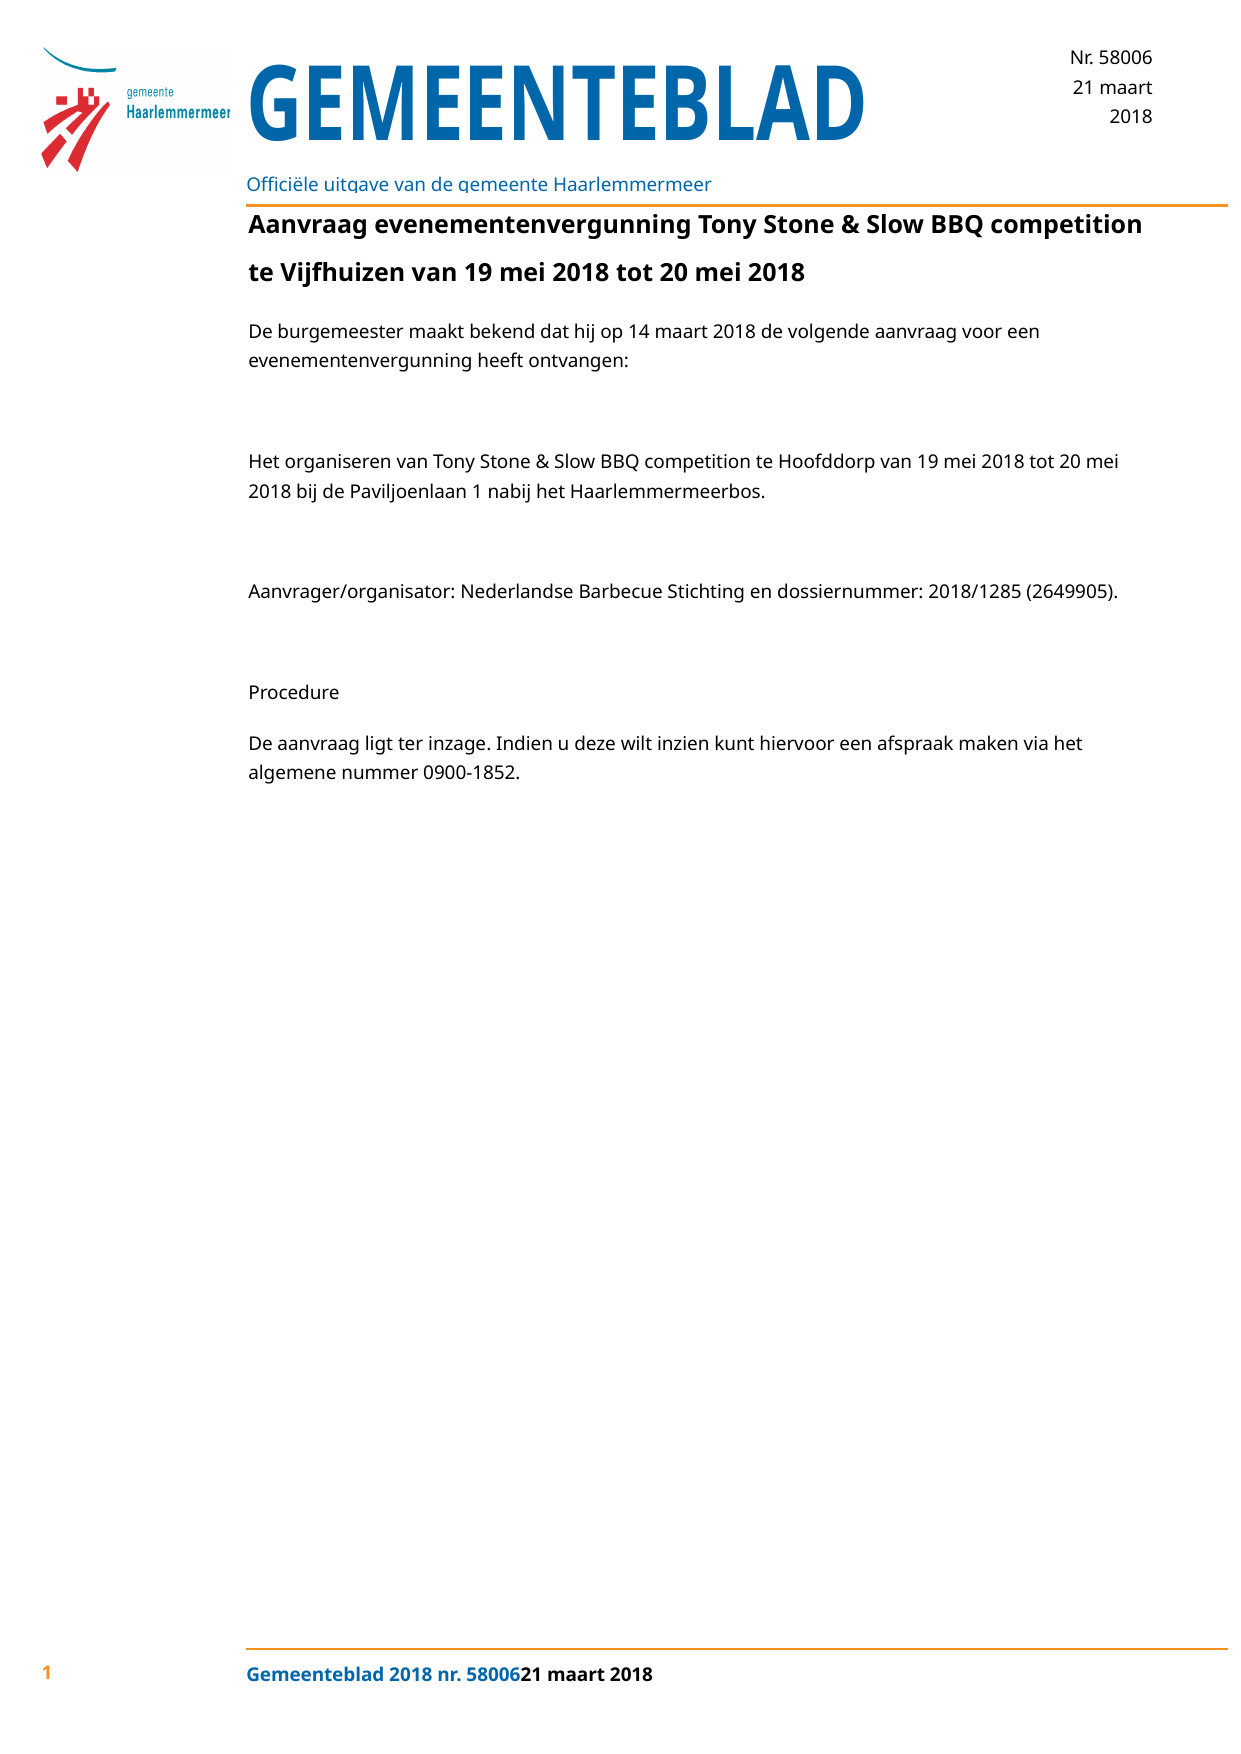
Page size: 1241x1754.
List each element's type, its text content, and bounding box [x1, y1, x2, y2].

text De aanvraag ligt ter inzage. Indien u deze wilt inzien kunt hiervoor een afspraak maken via het algemene nummer 0900-1852. [248, 730, 1152, 785]
text Het organiseren van Tony Stone & Slow BBQ competition te Hoofddorp van 19 mei 2018 tot 20 mei 2018 bij de Paviljoenlaan 1 nabij het Haarlemmermeerbos. [248, 448, 1152, 504]
text Aanvrager/organisator: Nederlandse Barbecue Stichting en dossiernummer: 2018/1285 (2649905). [248, 579, 1152, 604]
text Aanvraag evenementenvergunning Tony Stone & Slow BBQ competition te Vijfhuizen van 19 mei 2018 tot 20 mei 2018 [248, 207, 1152, 288]
text Procedure [248, 679, 1152, 705]
picture [41, 47, 231, 172]
text De burgemeester maakt bekend dat hij op 14 maart 2018 de volgende aanvraag voor een evenementenvergunning heeft ontvangen: [248, 318, 1152, 373]
